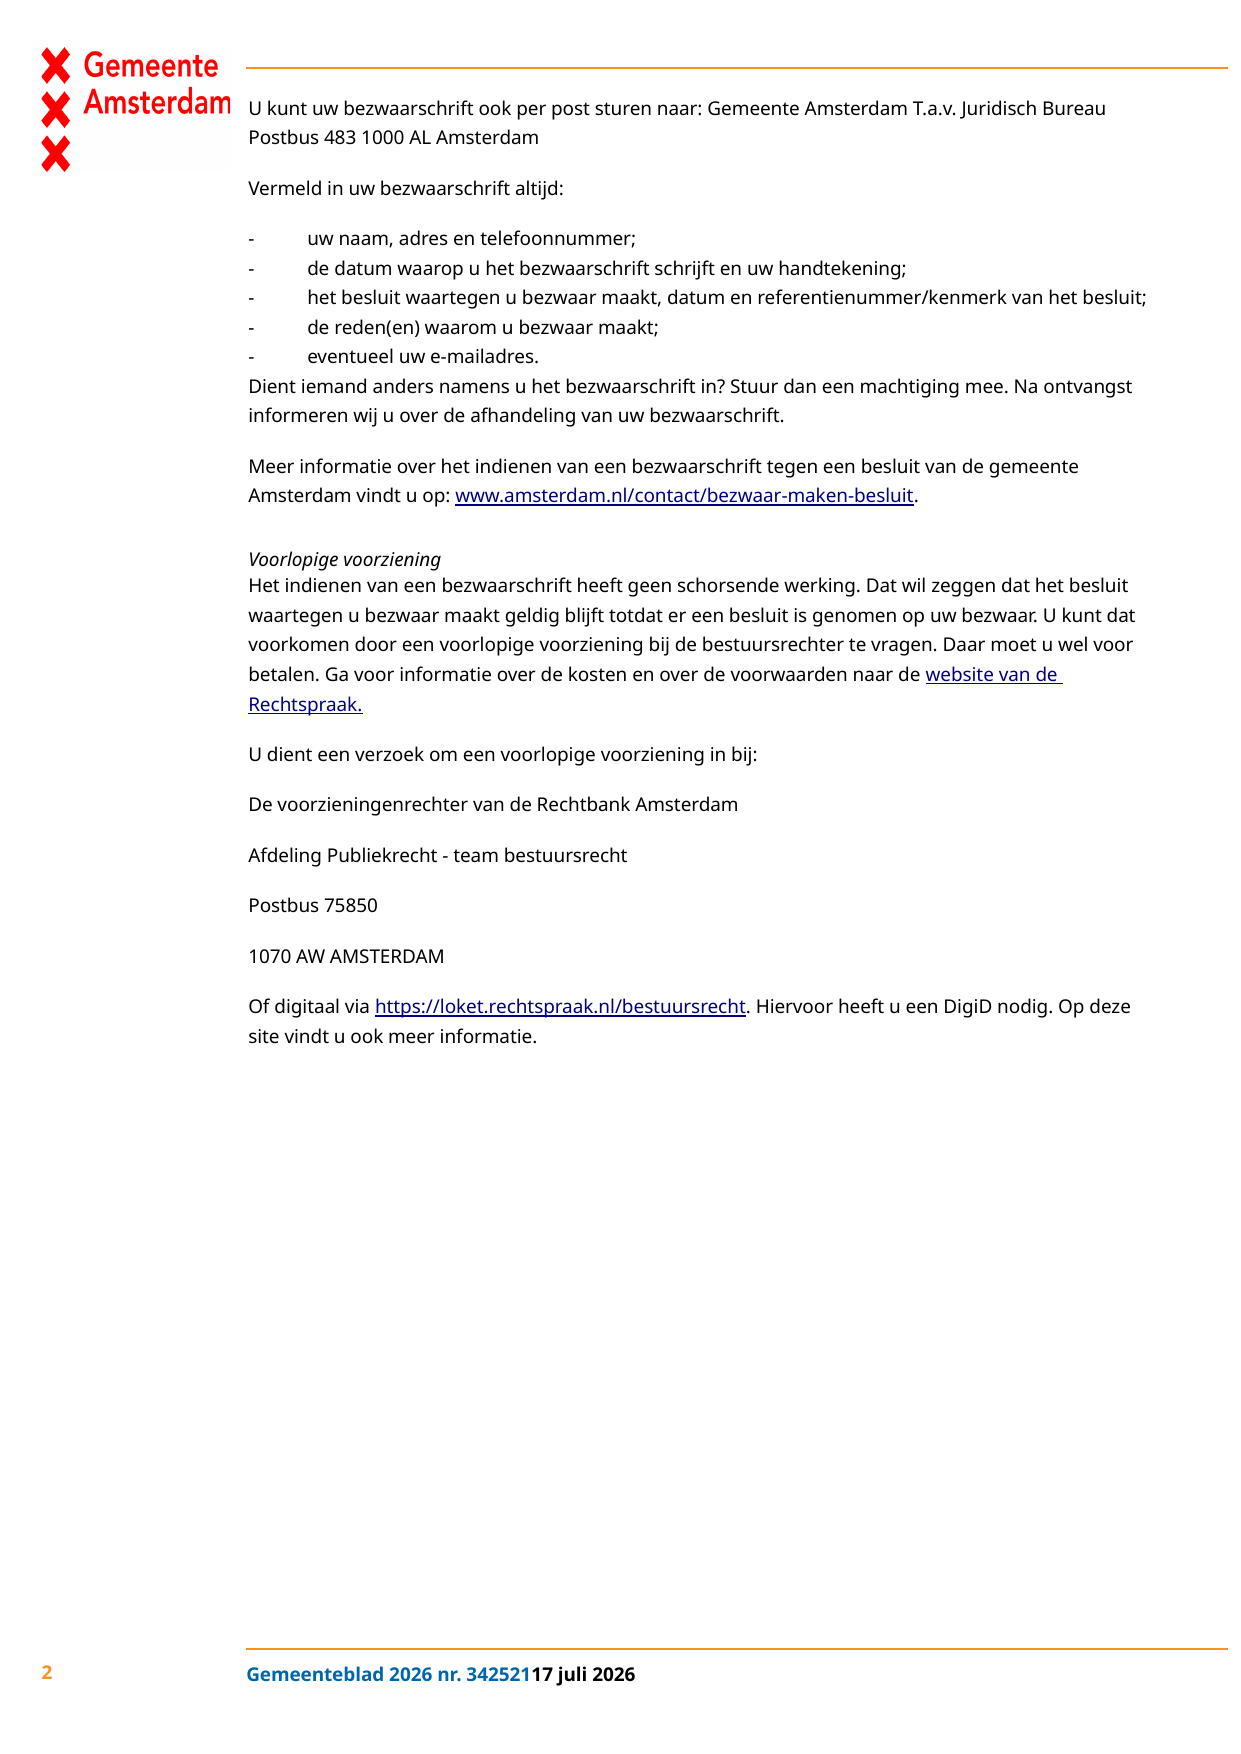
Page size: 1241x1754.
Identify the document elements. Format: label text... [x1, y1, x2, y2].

picture [41, 47, 231, 172]
text U kunt uw bezwaarschrift ook per post sturen naar: Gemeente Amsterdam T.a.v. Juridisch Bureau Postbus 483 1000 AL Amsterdam [248, 95, 1152, 150]
text 1070 AW AMSTERDAM [248, 943, 1152, 968]
text Vermeld in uw bezwaarschrift altijd: [248, 175, 1152, 201]
text De voorzieningenrechter van de Rechtbank Amsterdam [248, 792, 1152, 817]
list eventueel uw e-mailadres. [248, 343, 1152, 369]
list de datum waarop u het bezwaarschrift schrijft en uw handtekening; [248, 255, 1152, 281]
text Afdeling Publiekrecht - team bestuursrecht [248, 842, 1152, 868]
list de reden(en) waarom u bezwaar maakt; [248, 314, 1152, 340]
text Meer informatie over het indienen van een bezwaarschrift tegen een besluit van de gemeente Amsterdam vindt u op: www.amsterdam.nl/contact/bezwaar-maken-besluit. [248, 453, 1152, 508]
text U dient een verzoek om een voorlopige voorziening in bij: [248, 741, 1152, 767]
text Voorlopige voorziening [248, 547, 1152, 572]
text Dient iemand anders namens u het bezwaarschrift in? Stuur dan een machtiging mee. Na ontvangst informeren wij u over de afhandeling van uw bezwaarschrift. [248, 373, 1152, 428]
list het besluit waartegen u bezwaar maakt, datum en referentienummer/kenmerk van het besluit; [248, 284, 1152, 310]
text Het indienen van een bezwaarschrift heeft geen schorsende werking. Dat wil zeggen dat het besluit waartegen u bezwaar maakt geldig blijft totdat er een besluit is genomen op uw bezwaar. U kunt dat voorkomen door een voorlopige voorziening bij de bestuursrechter te vragen. Daar moet u wel voor betalen. Ga voor informatie over de kosten en over de voorwaarden naar de website van de Rechtspraak. [248, 572, 1152, 716]
list uw naam, adres en telefoonnummer; [248, 225, 1152, 251]
text Postbus 75850 [248, 892, 1152, 918]
text Of digitaal via https://loket.rechtspraak.nl/bestuursrecht. Hiervoor heeft u een DigiD nodig. Op deze site vindt u ook meer informatie. [248, 993, 1152, 1048]
